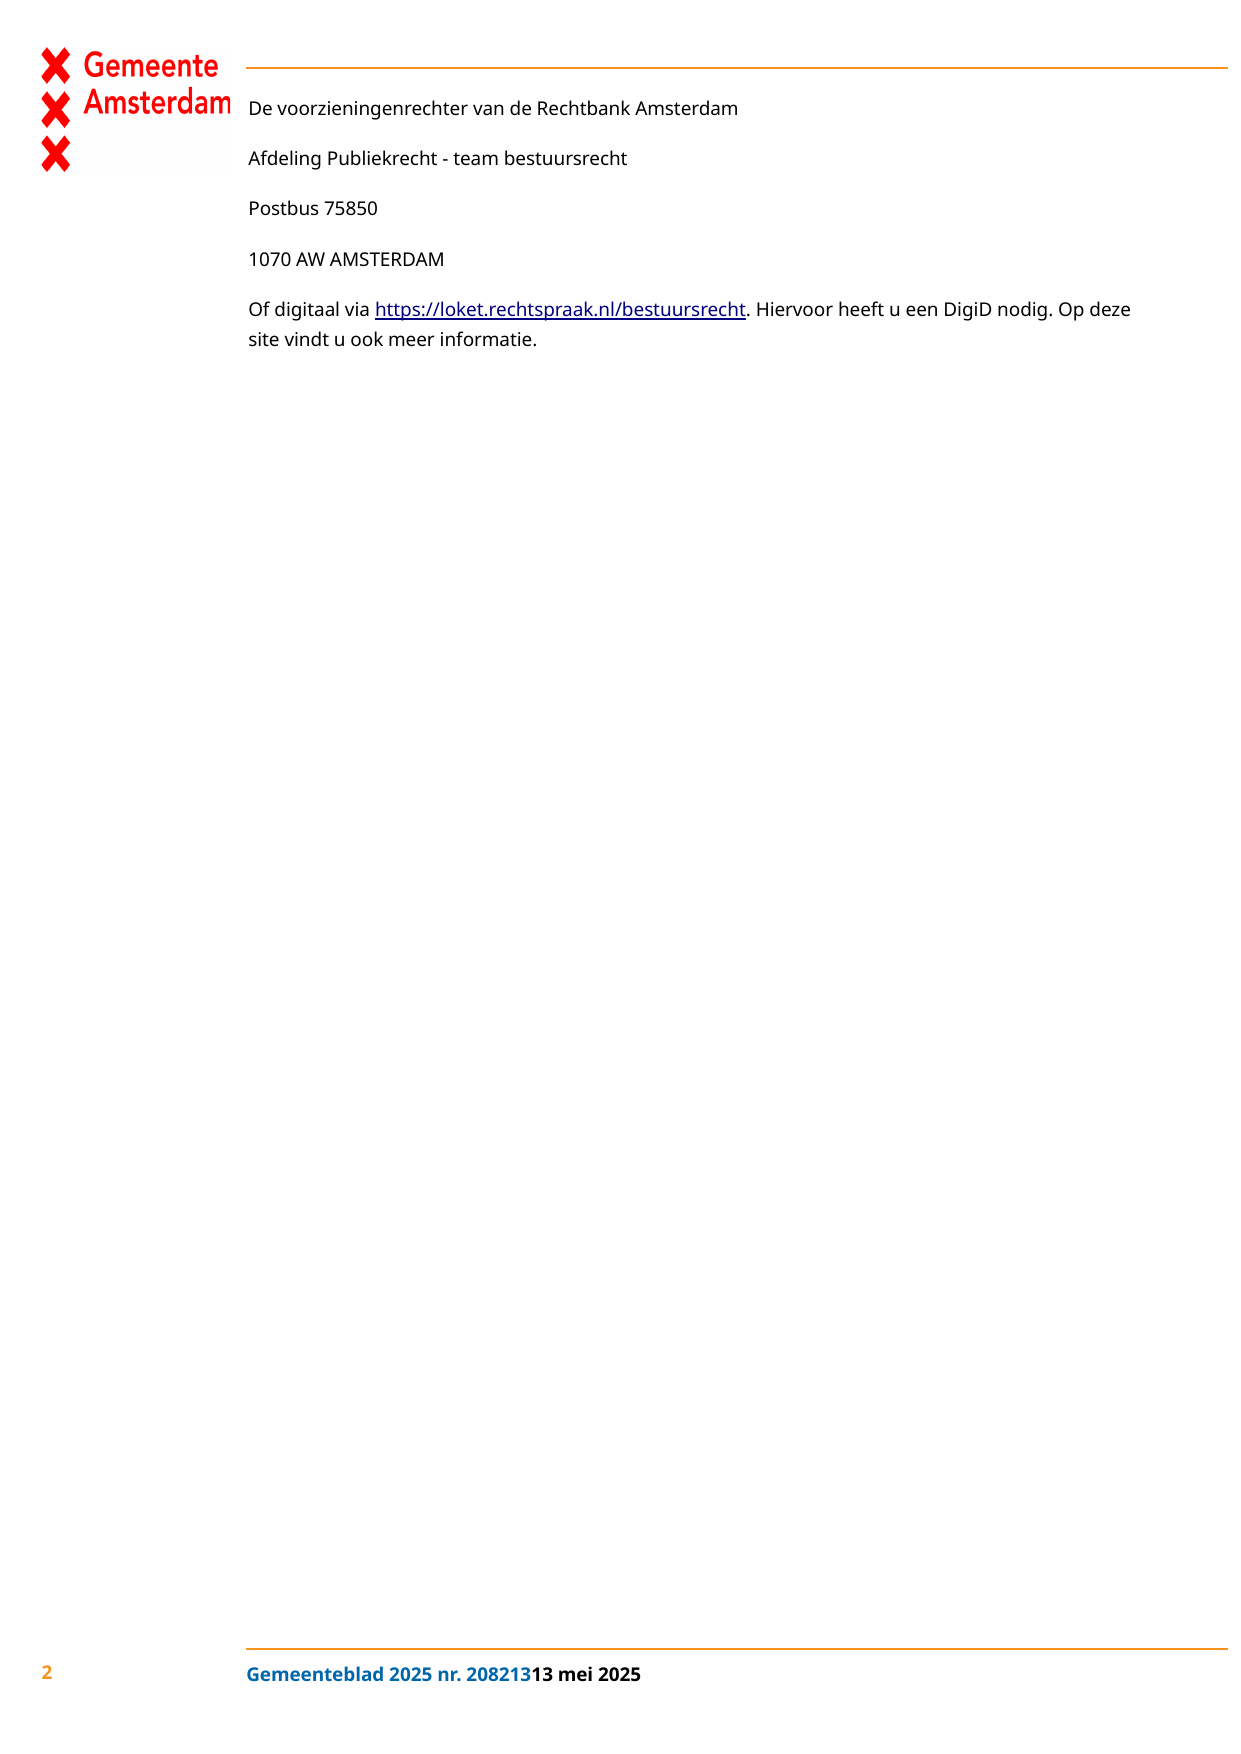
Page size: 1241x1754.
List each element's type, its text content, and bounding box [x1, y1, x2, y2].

picture [41, 47, 231, 172]
text De voorzieningenrechter van de Rechtbank Amsterdam [248, 95, 1152, 121]
text Of digitaal via https://loket.rechtspraak.nl/bestuursrecht. Hiervoor heeft u een DigiD nodig. Op deze site vindt u ook meer informatie. [248, 296, 1152, 352]
text 1070 AW AMSTERDAM [248, 246, 1152, 272]
text Afdeling Publiekrecht - team bestuursrecht [248, 145, 1152, 171]
text Postbus 75850 [248, 196, 1152, 221]
